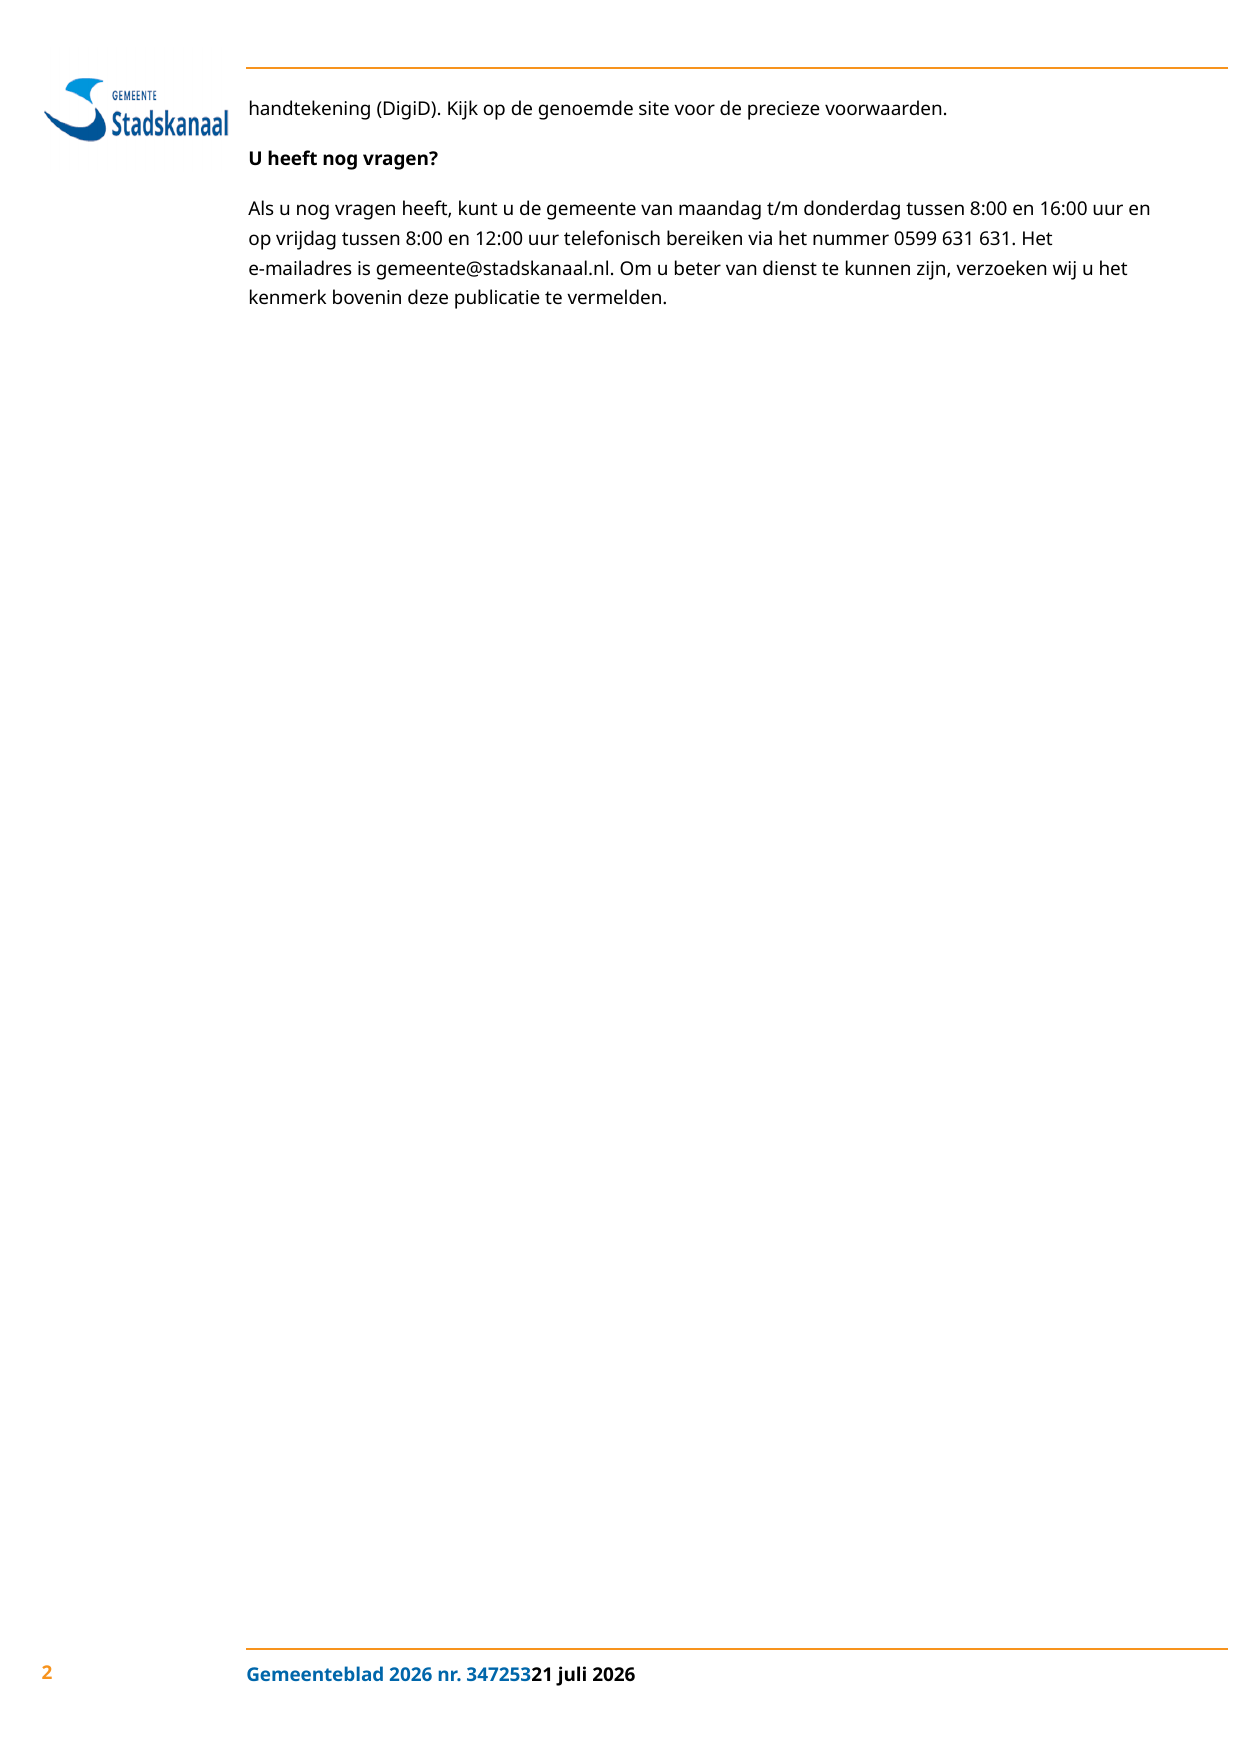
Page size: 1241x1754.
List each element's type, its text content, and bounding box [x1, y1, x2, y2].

text handtekening (DigiD). Kijk op de genoemde site voor de precieze voorwaarden. [248, 95, 1152, 121]
text Als u nog vragen heeft, kunt u de gemeente van maandag t/m donderdag tussen 8:00 en 16:00 uur en op vrijdag tussen 8:00 en 12:00 uur telefonisch bereiken via het nummer 0599 631 631. Het e‑mailadres is gemeente@stadskanaal.nl. Om u beter van dienst te kunnen zijn, verzoeken wij u het kenmerk bovenin deze publicatie te vermelden. [248, 196, 1152, 310]
text U heeft nog vragen? [248, 145, 1152, 171]
picture [41, 47, 231, 172]
